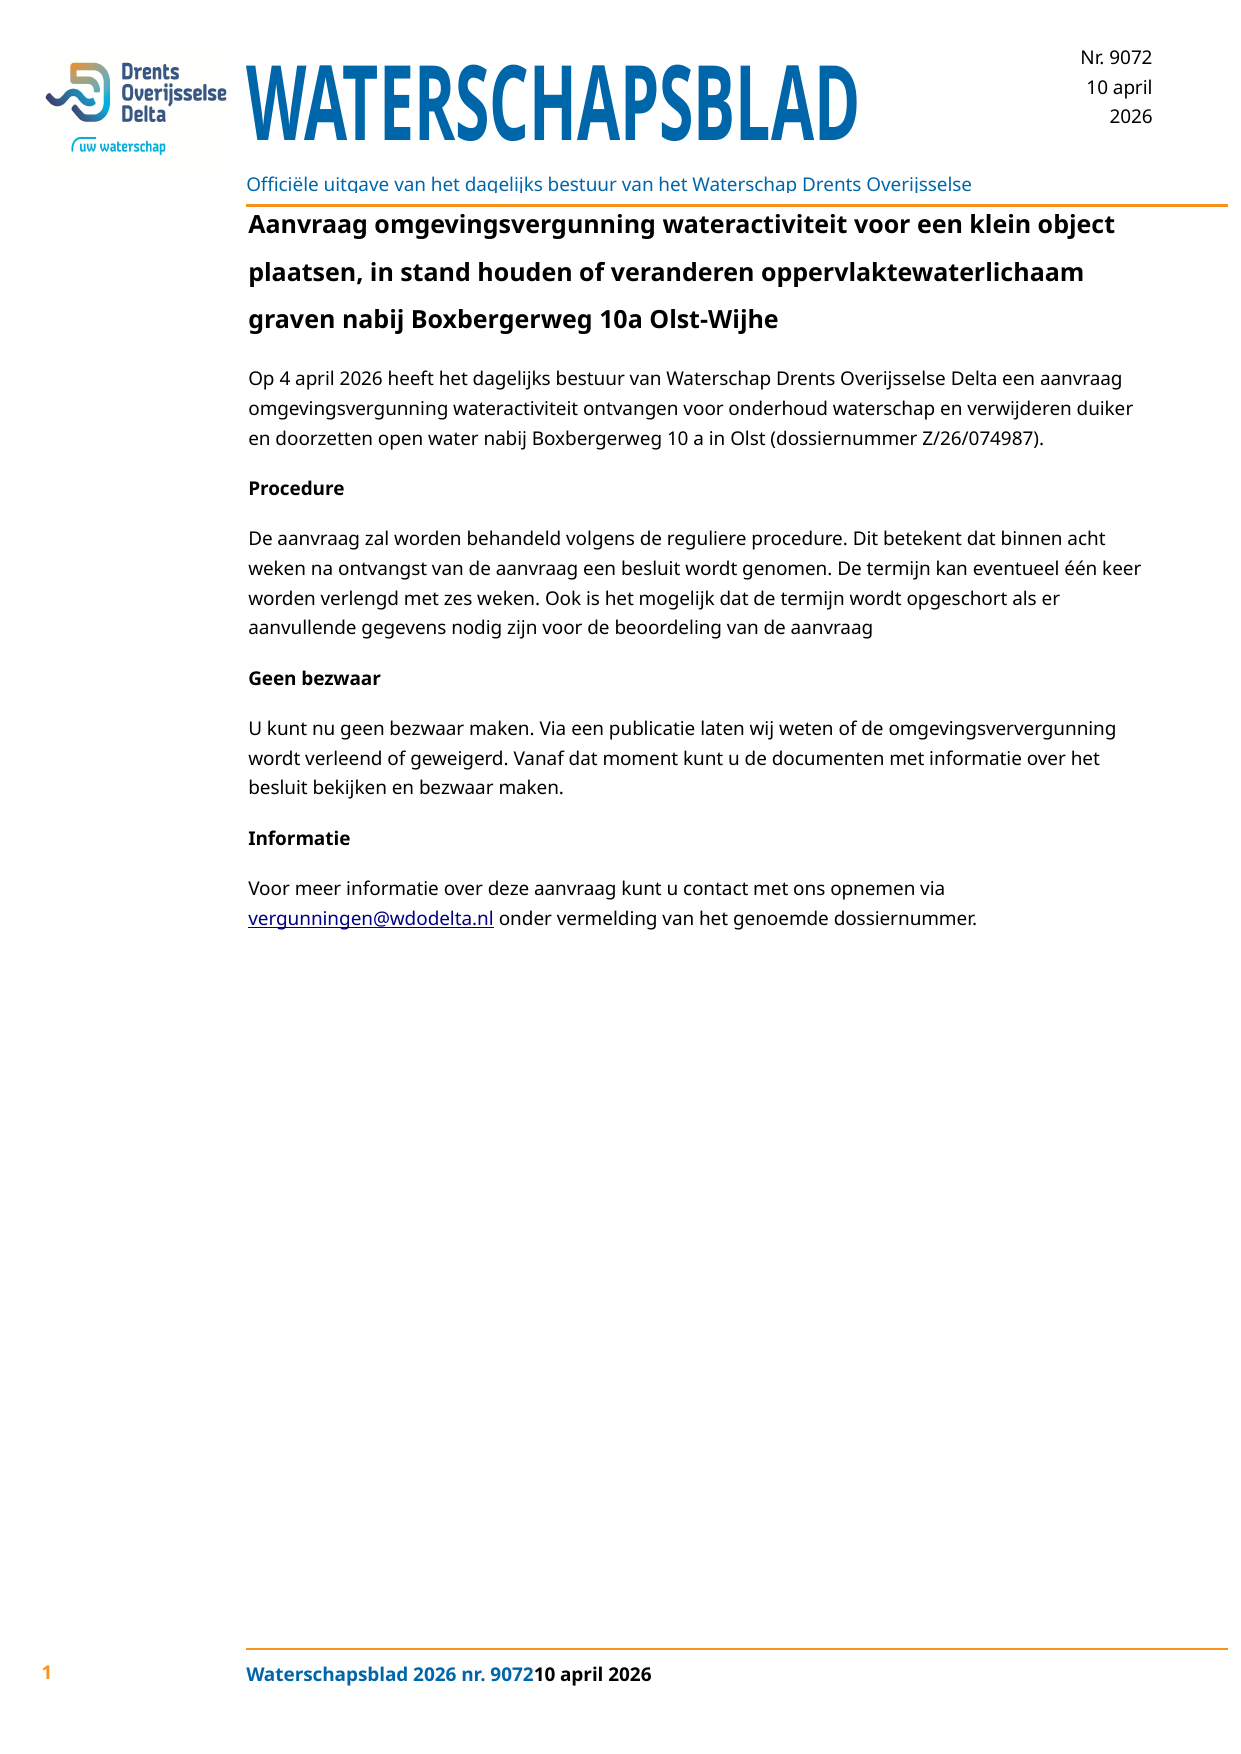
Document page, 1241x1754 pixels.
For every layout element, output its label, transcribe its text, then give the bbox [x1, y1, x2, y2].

text U kunt nu geen bezwaar maken. Via een publicatie laten wij weten of de omgevingsververgunning wordt verleend of geweigerd. Vanaf dat moment kunt u de documenten met informatie over het besluit bekijken en bezwaar maken. [248, 715, 1152, 800]
text Procedure [248, 475, 1152, 501]
text Aanvraag omgevingsvergunning wateractiviteit voor een klein object plaatsen, in stand houden of veranderen oppervlaktewaterlichaam graven nabij Boxbergerweg 10a Olst-Wijhe [248, 207, 1152, 336]
text Informatie [248, 825, 1152, 850]
text De aanvraag zal worden behandeld volgens de reguliere procedure. Dit betekent dat binnen acht weken na ontvangst van de aanvraag een besluit wordt genomen. De termijn kan eventueel één keer worden verlengd met zes weken. Ook is het mogelijk dat de termijn wordt opgeschort als er aanvullende gegevens nodig zijn voor de beoordeling van de aanvraag [248, 526, 1152, 640]
picture [41, 47, 231, 172]
text Geen bezwaar [248, 665, 1152, 690]
text Op 4 april 2026 heeft het dagelijks bestuur van Waterschap Drents Overijsselse Delta een aanvraag omgevingsvergunning wateractiviteit ontvangen voor onderhoud waterschap en verwijderen duiker en doorzetten open water nabij Boxbergerweg 10 a in Olst (dossiernummer Z/26/074987). [248, 366, 1152, 450]
text Voor meer informatie over deze aanvraag kunt u contact met ons opnemen via vergunningen@wdodelta.nl onder vermelding van het genoemde dossiernummer. [248, 875, 1152, 930]
